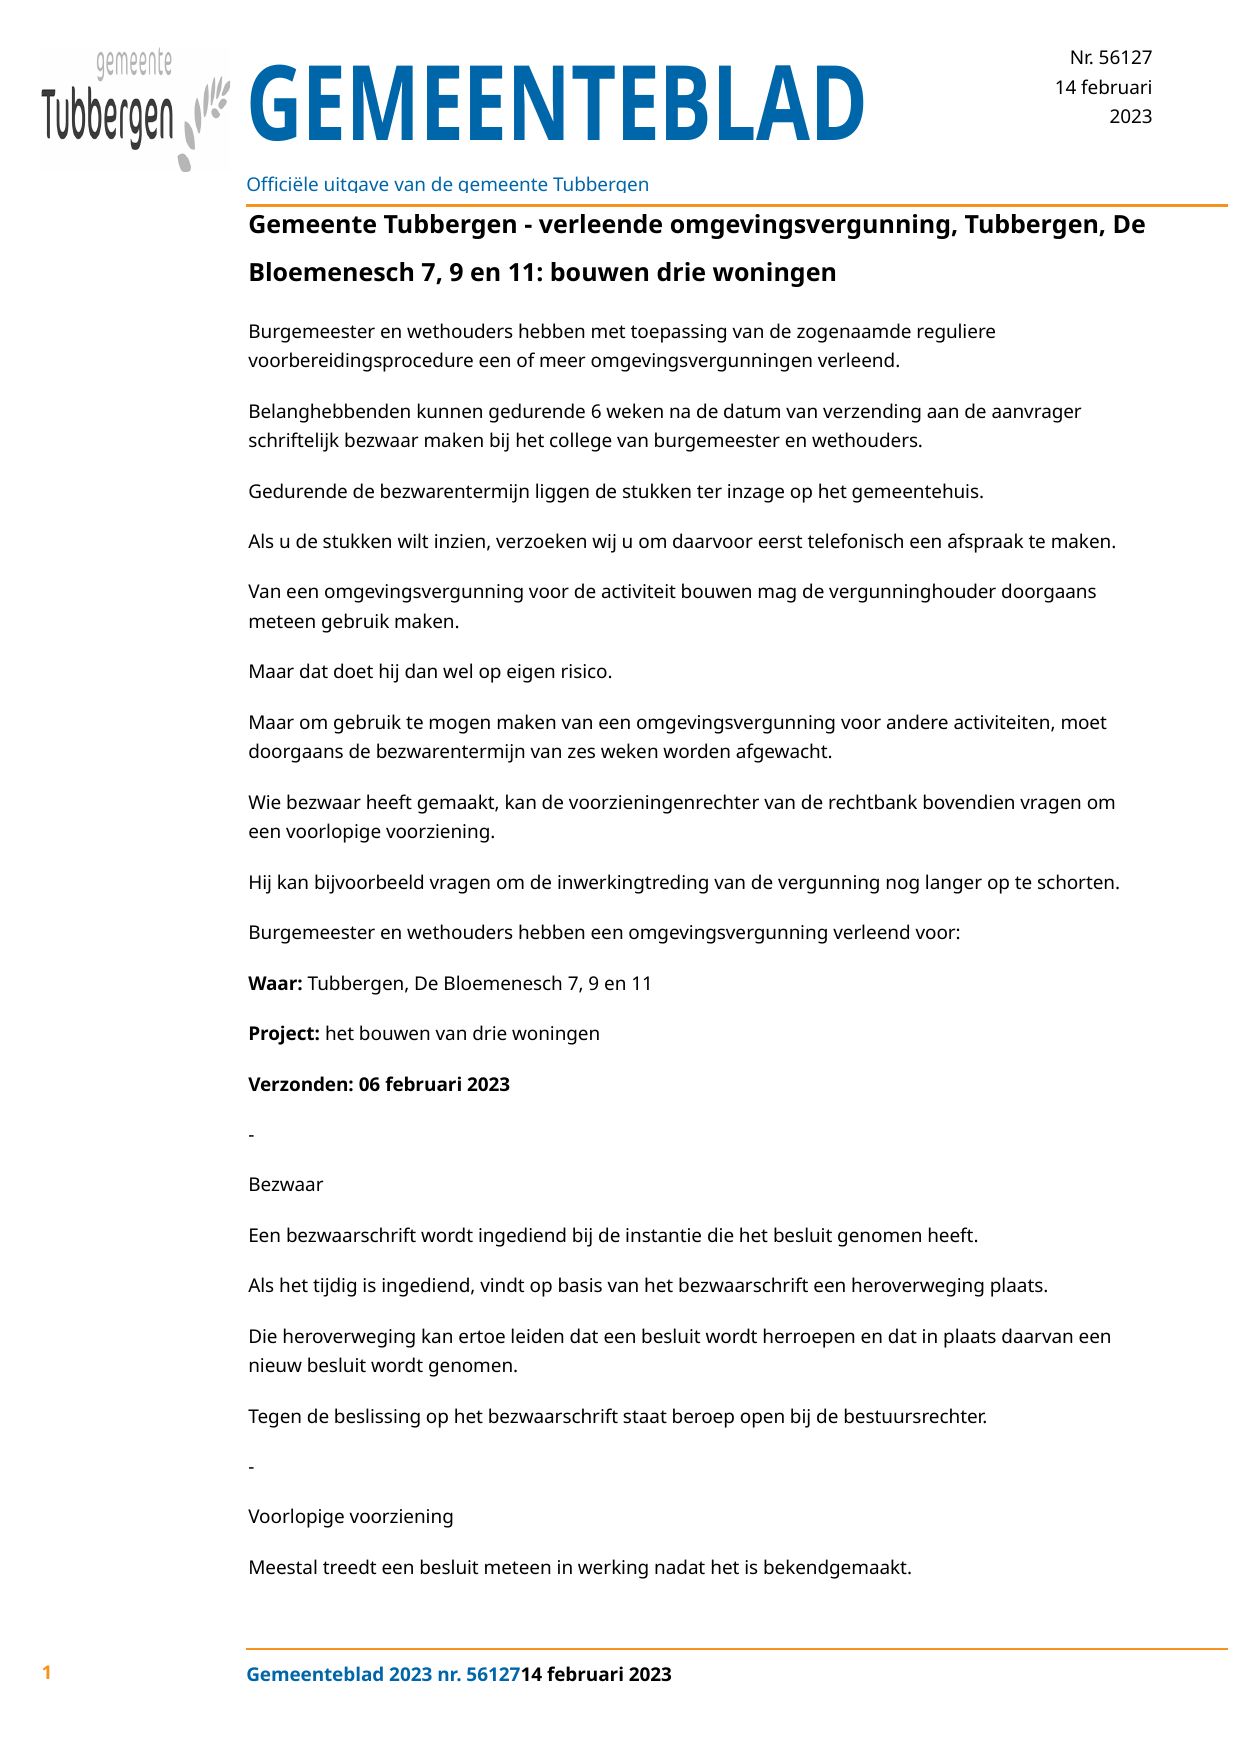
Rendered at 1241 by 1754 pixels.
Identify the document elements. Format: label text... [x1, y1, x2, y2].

text Belanghebbenden kunnen gedurende 6 weken na de datum van verzending aan de aanvrager schriftelijk bezwaar maken bij het college van burgemeester en wethouders. [248, 398, 1152, 453]
text Maar dat doet hij dan wel op eigen risico. [248, 659, 1152, 684]
text Verzonden: 06 februari 2023 [248, 1071, 1152, 1097]
text Burgemeester en wethouders hebben met toepassing van de zogenaamde reguliere voorbereidingsprocedure een of meer omgevingsvergunningen verleend. [248, 318, 1152, 373]
text Van een omgevingsvergunning voor de activiteit bouwen mag de vergunninghouder doorgaans meteen gebruik maken. [248, 579, 1152, 634]
text Burgemeester en wethouders hebben een omgevingsvergunning verleend voor: [248, 919, 1152, 945]
picture [41, 47, 231, 172]
text - [248, 1121, 1152, 1147]
text Waar: Tubbergen, De Bloemenesch 7, 9 en 11 [248, 970, 1152, 996]
text Als het tijdig is ingediend, vindt op basis van het bezwaarschrift een heroverweging plaats. [248, 1272, 1152, 1298]
text Hij kan bijvoorbeeld vragen om de inwerkingtreding van de vergunning nog langer op te schorten. [248, 869, 1152, 895]
text Maar om gebruik te mogen maken van een omgevingsvergunning voor andere activiteiten, moet doorgaans de bezwarentermijn van zes weken worden afgewacht. [248, 709, 1152, 764]
text Die heroverweging kan ertoe leiden dat een besluit wordt herroepen en dat in plaats daarvan een nieuw besluit wordt genomen. [248, 1323, 1152, 1378]
text Gemeente Tubbergen - verleende omgevingsvergunning, Tubbergen, De Bloemenesch 7, 9 en 11: bouwen drie woningen [248, 207, 1152, 288]
text Tegen de beslissing op het bezwaarschrift staat beroep open bij de bestuursrechter. [248, 1403, 1152, 1429]
text Voorlopige voorziening [248, 1504, 1152, 1529]
text - [248, 1453, 1152, 1479]
text Project: het bouwen van drie woningen [248, 1020, 1152, 1046]
text Meestal treedt een besluit meteen in werking nadat het is bekendgemaakt. [248, 1554, 1152, 1580]
text Gedurende de bezwarentermijn liggen de stukken ter inzage op het gemeentehuis. [248, 478, 1152, 504]
text Als u de stukken wilt inzien, verzoeken wij u om daarvoor eerst telefonisch een afspraak te maken. [248, 528, 1152, 554]
text Wie bezwaar heeft gemaakt, kan de voorzieningenrechter van de rechtbank bovendien vragen om een voorlopige voorziening. [248, 789, 1152, 844]
text Een bezwaarschrift wordt ingediend bij de instantie die het besluit genomen heeft. [248, 1222, 1152, 1248]
text Bezwaar [248, 1172, 1152, 1197]
